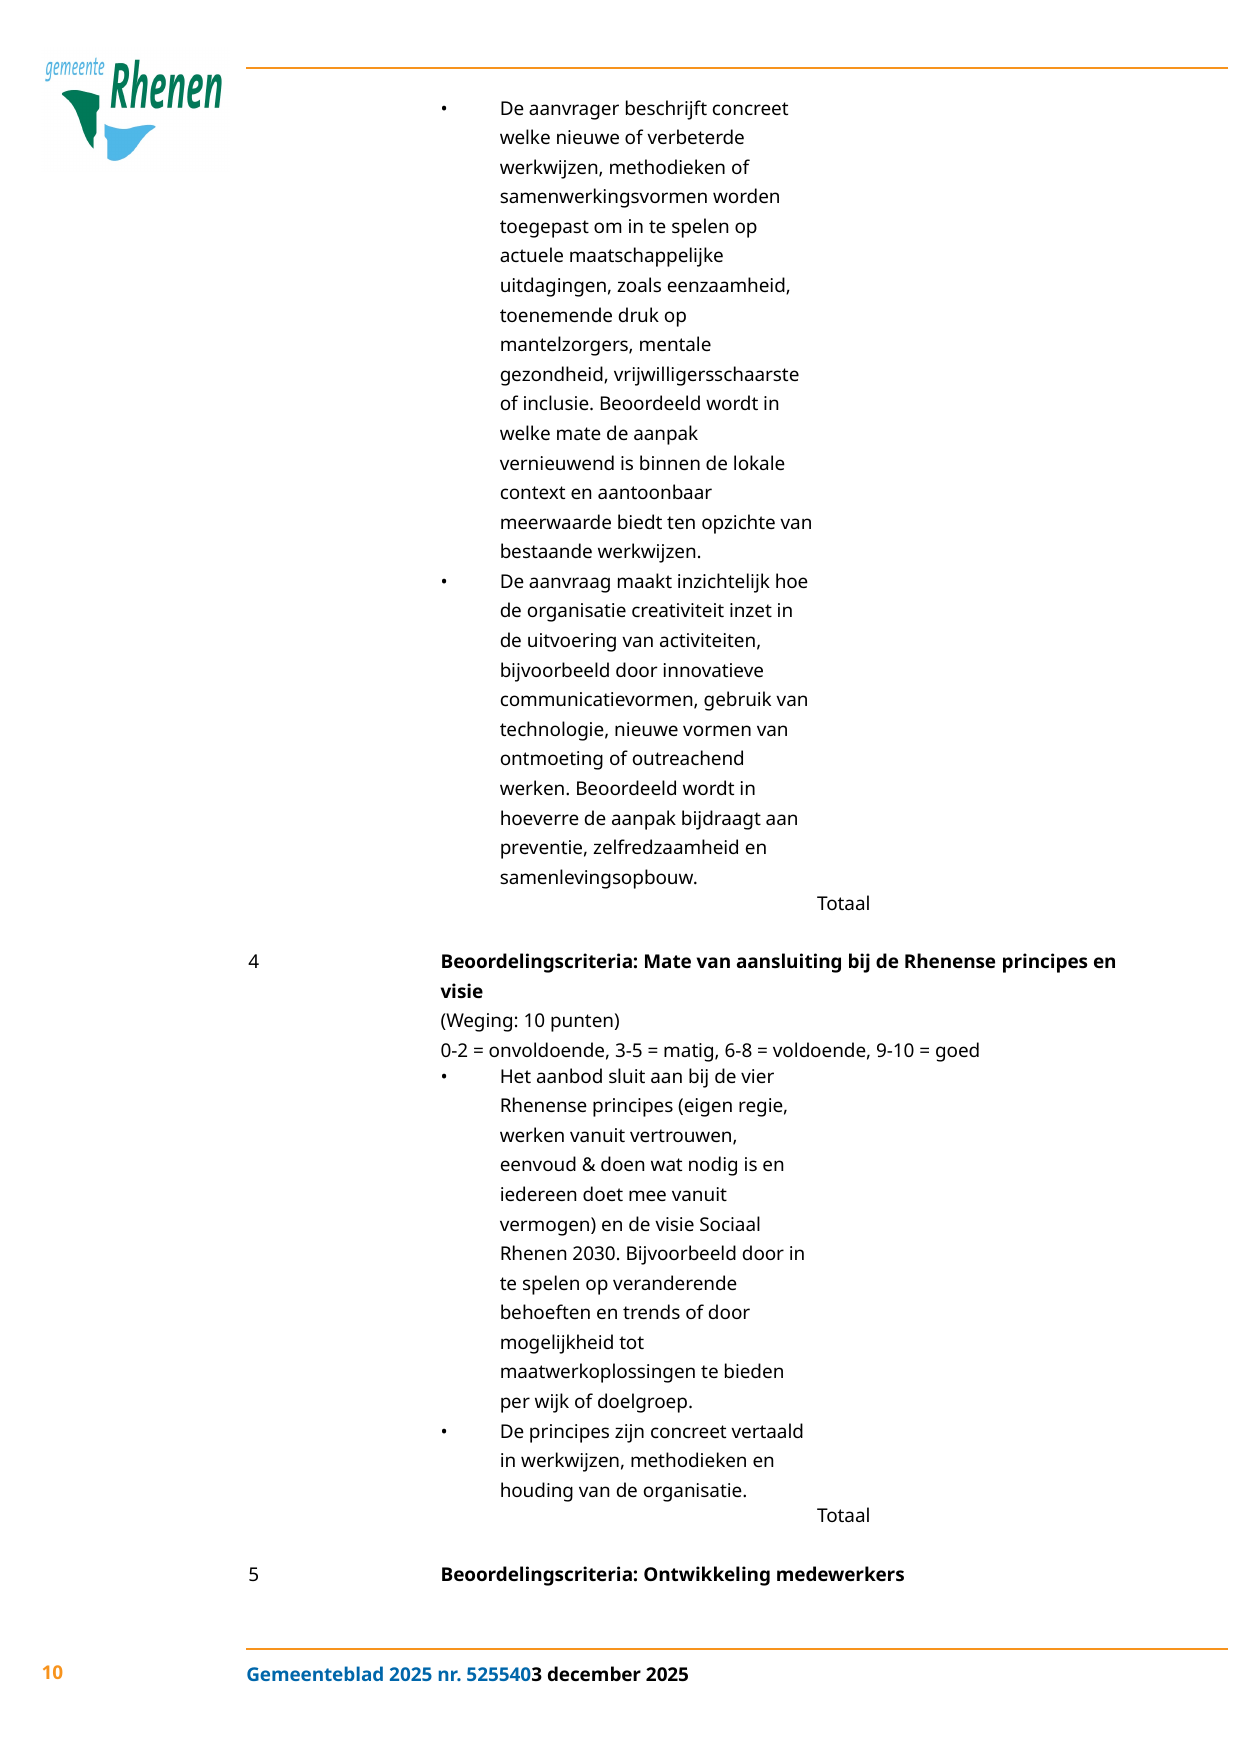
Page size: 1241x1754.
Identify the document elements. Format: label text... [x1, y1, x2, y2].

table_cell [248, 1503, 440, 1528]
table_header 5 [248, 1561, 440, 1587]
table_header Beoordelingscriteria: Mate van aansluiting bij de Rhenense principes en visie (Weging: 10 punten) 0-2 = onvoldoende, 3-5 = matig, 6-8 = voldoende, 9-10 = goed [440, 948, 1152, 1063]
table_cell De aanvrager beschrijft concreet welke nieuwe of verbeterde werkwijzen, methodieken of samenwerkingsvormen worden toegepast om in te spelen op actuele maatschappelijke uitdagingen, zoals eenzaamheid, toenemende druk op mantelzorgers, mentale gezondheid, vrijwilligersschaarste of inclusie. Beoordeeld wordt in welke mate de aanpak vernieuwend is binnen de lokale context en aantoonbaar meerwaarde biedt ten opzichte van bestaande werkwijzen. De aanvraag maakt inzichtelijk hoe de organisatie creativiteit inzet in de uitvoering van activiteiten, bijvoorbeeld door innovatieve communicatievormen, gebruik van technologie, nieuwe vormen van ontmoeting of outreachend werken. Beoordeeld wordt in hoeverre de aanpak bijdraagt aan preventie, zelfredzaamheid en samenlevingsopbouw. [440, 95, 817, 890]
table_header 4 [248, 948, 440, 1063]
table_cell [248, 95, 440, 890]
table_cell [440, 890, 817, 915]
table_cell [440, 1503, 817, 1528]
table_cell Totaal [817, 890, 1152, 915]
table_cell [248, 1063, 440, 1503]
table_cell [248, 890, 440, 915]
picture [41, 47, 231, 172]
table_header Beoordelingscriteria: Ontwikkeling medewerkers [440, 1561, 1152, 1587]
table_cell Totaal [817, 1503, 1152, 1528]
table_cell [817, 1063, 1152, 1503]
table_cell [817, 95, 1152, 890]
table_cell Het aanbod sluit aan bij de vier Rhenense principes (eigen regie, werken vanuit vertrouwen, eenvoud & doen wat nodig is en iedereen doet mee vanuit vermogen) en de visie Sociaal Rhenen 2030. Bijvoorbeeld door in te spelen op veranderende behoeften en trends of door mogelijkheid tot maatwerkoplossingen te bieden per wijk of doelgroep. De principes zijn concreet vertaald in werkwijzen, methodieken en houding van de organisatie. [440, 1063, 817, 1503]
